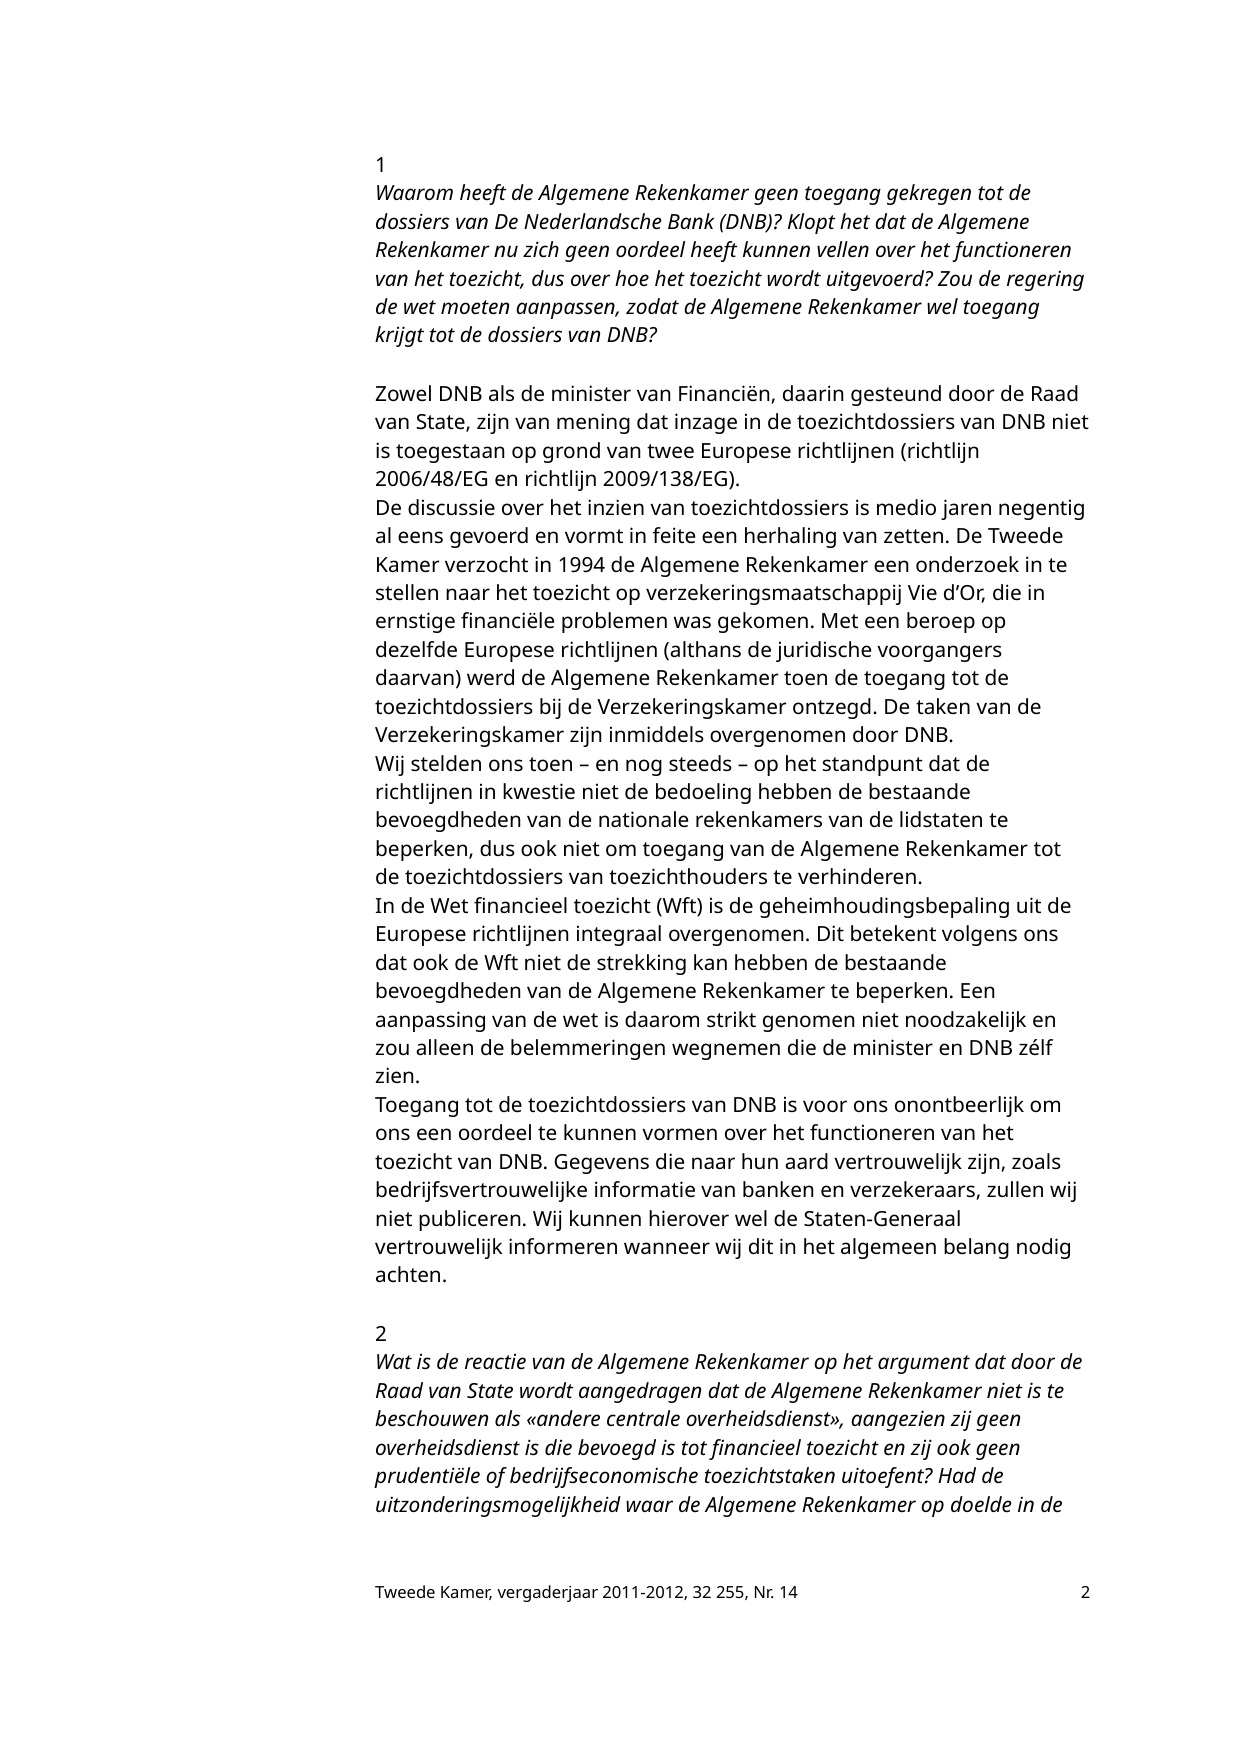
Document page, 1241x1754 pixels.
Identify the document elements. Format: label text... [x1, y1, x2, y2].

text Waarom heeft de Algemene Rekenkamer geen toegang gekregen tot de dossiers van De Nederlandsche Bank (DNB)? Klopt het dat de Algemene Rekenkamer nu zich geen oordeel heeft kunnen vellen over het functioneren van het toezicht, dus over hoe het toezicht wordt uitgevoerd? Zou de regering de wet moeten aanpassen, zodat de Algemene Rekenkamer wel toegang krijgt tot de dossiers van DNB? [375, 178, 1090, 349]
text De discussie over het inzien van toezichtdossiers is medio jaren negentig al eens gevoerd en vormt in feite een herhaling van zetten. De Tweede Kamer verzocht in 1994 de Algemene Rekenkamer een onderzoek in te stellen naar het toezicht op verzekeringsmaatschappij Vie d’Or, die in ernstige financiële problemen was gekomen. Met een beroep op dezelfde Europese richtlijnen (althans de juridische voorgangers daarvan) werd de Algemene Rekenkamer toen de toegang tot de toezichtdossiers bij de Verzekeringskamer ontzegd. De taken van de Verzekeringskamer zijn inmiddels overgenomen door DNB. [375, 493, 1090, 749]
text In de Wet financieel toezicht (Wft) is de geheimhoudingsbepaling uit de Europese richtlijnen integraal overgenomen. Dit betekent volgens ons dat ook de Wft niet de strekking kan hebben de bestaande bevoegdheden van de Algemene Rekenkamer te beperken. Een aanpassing van de wet is daarom strikt genomen niet noodzakelijk en zou alleen de belemmeringen wegnemen die de minister en DNB zélf zien. [375, 891, 1090, 1090]
text Wat is de reactie van de Algemene Rekenkamer op het argument dat door de Raad van State wordt aangedragen dat de Algemene Rekenkamer niet is te beschouwen als «andere centrale overheidsdienst», aangezien zij geen overheidsdienst is die bevoegd is tot financieel toezicht en zij ook geen prudentiële of bedrijfseconomische toezichtstaken uitoefent? Had de uitzonderingsmogelijkheid waar de Algemene Rekenkamer op doelde in de [375, 1347, 1090, 1518]
text 1 [375, 150, 1090, 178]
text 2 [375, 1319, 1090, 1347]
text Toegang tot de toezichtdossiers van DNB is voor ons onontbeerlijk om ons een oordeel te kunnen vormen over het functioneren van het toezicht van DNB. Gegevens die naar hun aard vertrouwelijk zijn, zoals bedrijfsvertrouwelijke informatie van banken en verzekeraars, zullen wij niet publiceren. Wij kunnen hierover wel de Staten-Generaal vertrouwelijk informeren wanneer wij dit in het algemeen belang nodig achten. [375, 1090, 1090, 1289]
text Zowel DNB als de minister van Financiën, daarin gesteund door de Raad van State, zijn van mening dat inzage in de toezichtdossiers van DNB niet is toegestaan op grond van twee Europese richtlijnen (richtlijn 2006/48/EG en richtlijn 2009/138/EG). [375, 379, 1090, 493]
text Wij stelden ons toen – en nog steeds – op het standpunt dat de richtlijnen in kwestie niet de bedoeling hebben de bestaande bevoegdheden van de nationale rekenkamers van de lidstaten te beperken, dus ook niet om toegang van de Algemene Rekenkamer tot de toezichtdossiers van toezichthouders te verhinderen. [375, 749, 1090, 891]
